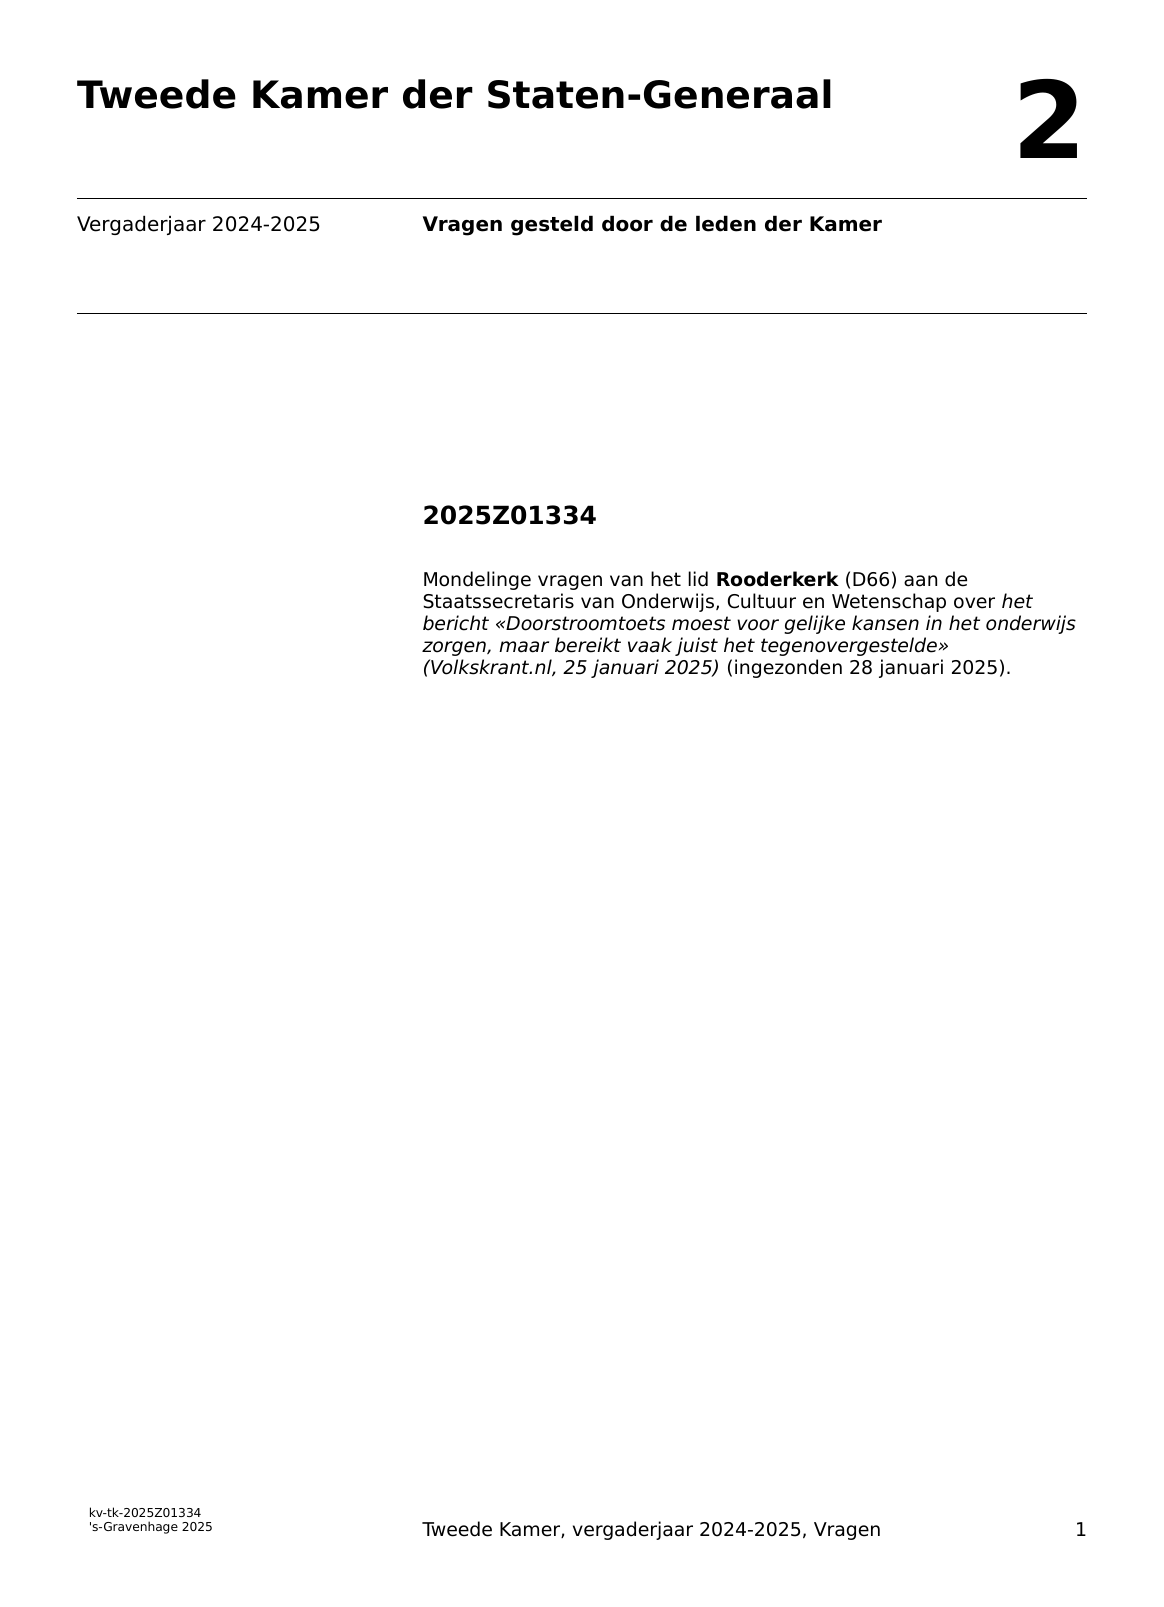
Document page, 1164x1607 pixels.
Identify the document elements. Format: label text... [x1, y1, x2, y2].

table_cell Vragen gesteld door de leden der Kamer [422, 199, 1087, 313]
text 's-Gravenhage 2025 [88, 1520, 323, 1534]
text kv-tk-2025Z01334 [88, 1506, 323, 1520]
table_cell Vergaderjaar 2024-2025 [77, 199, 422, 313]
table_header 2 [886, 59, 1087, 198]
table_header Tweede Kamer der Staten-Generaal [77, 59, 886, 198]
text Mondelinge vragen van het lid Rooderkerk (D66) aan de Staatssecretaris van Onderwijs, Cultuur en Wetenschap over het bericht «Doorstroomtoets moest voor gelijke kansen in het onderwijs zorgen, maar bereikt vaak juist het tegenovergestelde» (Volkskrant.nl, 25 januari 2025) (ingezonden 28 januari 2025). [422, 569, 1087, 679]
text 2025Z01334 [422, 501, 1087, 531]
